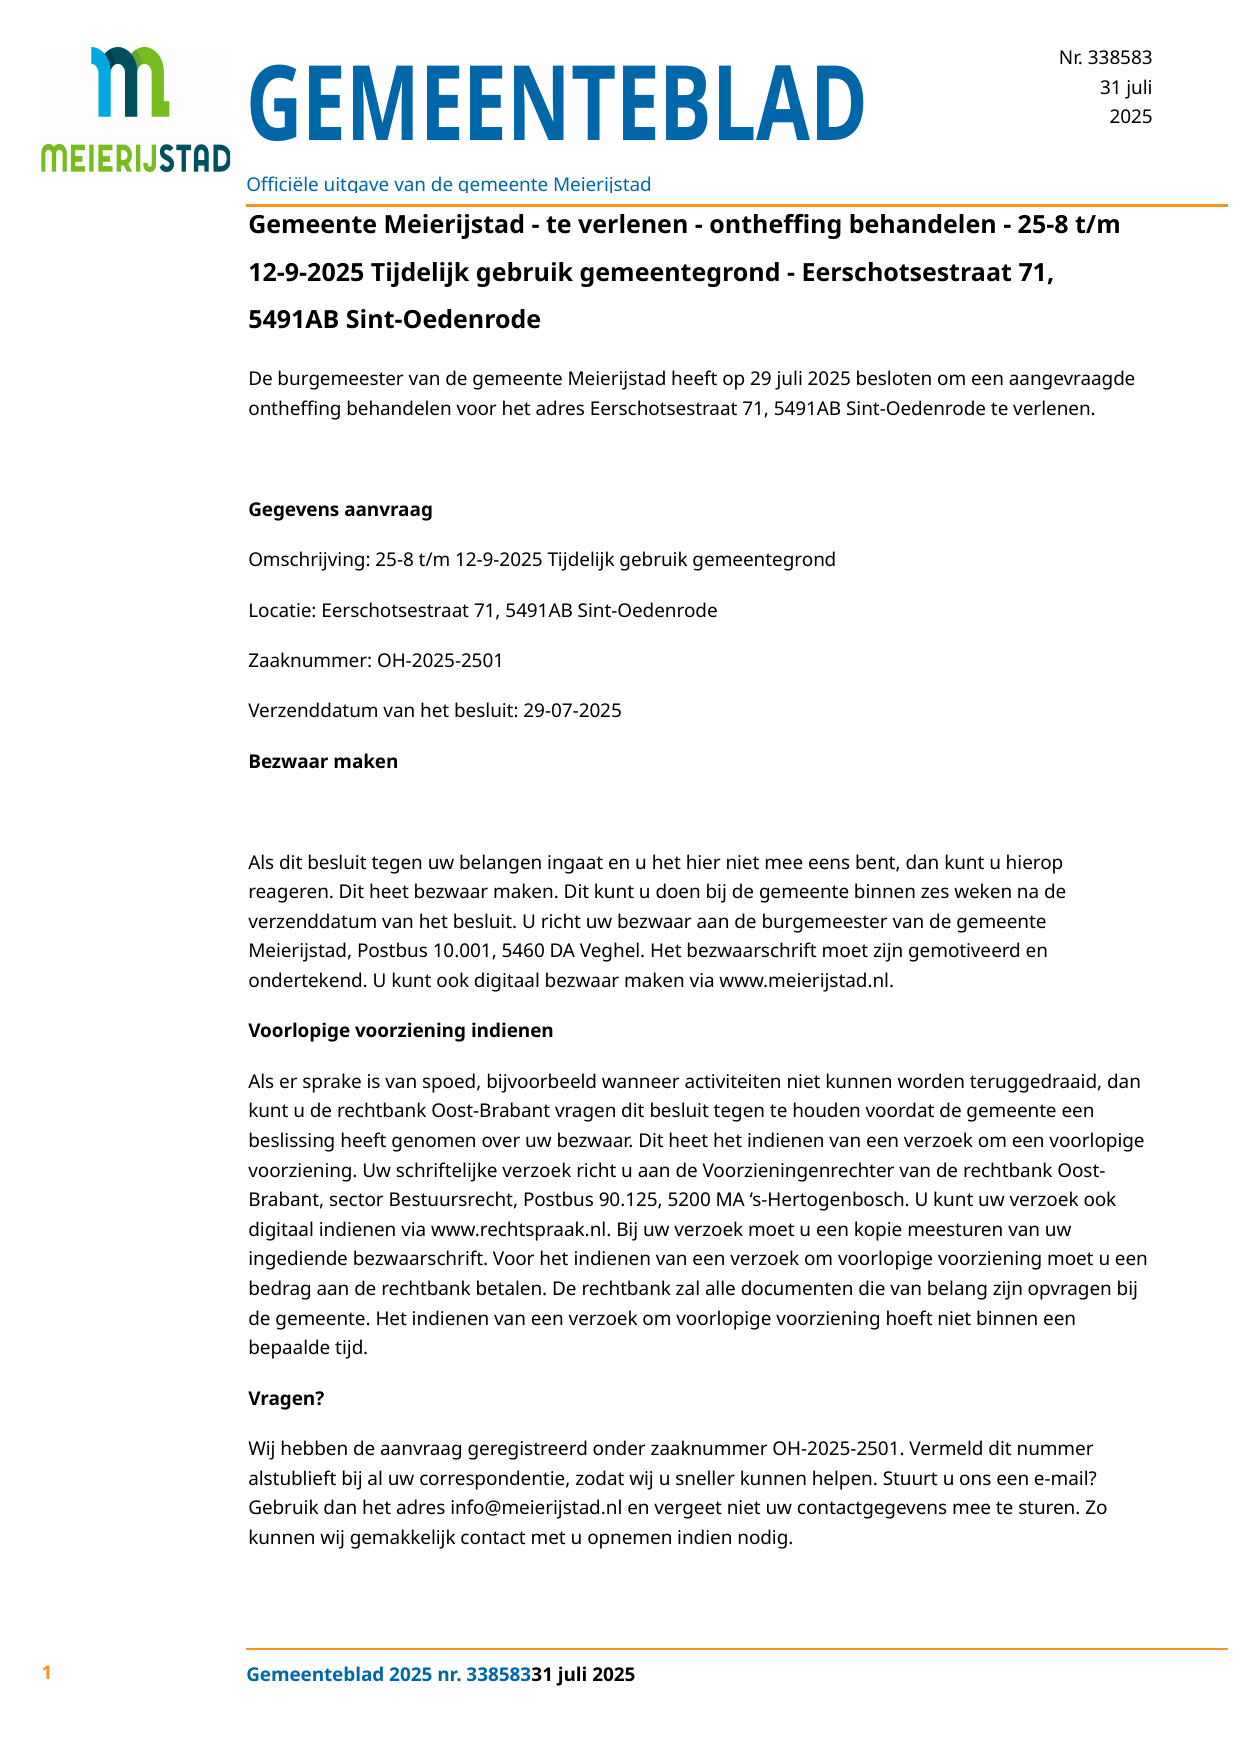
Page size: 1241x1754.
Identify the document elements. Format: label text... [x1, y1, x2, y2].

text Zaaknummer: OH-2025-2501 [248, 647, 1152, 673]
text Als er sprake is van spoed, bijvoorbeeld wanneer activiteiten niet kunnen worden teruggedraaid, dan kunt u de rechtbank Oost-Brabant vragen dit besluit tegen te houden voordat de gemeente een beslissing heeft genomen over uw bezwaar. Dit heet het indienen van een verzoek om een voorlopige voorziening. Uw schriftelijke verzoek richt u aan de Voorzieningenrechter van de rechtbank Oost-Brabant, sector Bestuursrecht, Postbus 90.125, 5200 MA ‘s-Hertogenbosch. U kunt uw verzoek ook digitaal indienen via www.rechtspraak.nl. Bij uw verzoek moet u een kopie meesturen van uw ingediende bezwaarschrift. Voor het indienen van een verzoek om voorlopige voorziening moet u een bedrag aan de rechtbank betalen. De rechtbank zal alle documenten die van belang zijn opvragen bij de gemeente. Het indienen van een verzoek om voorlopige voorziening hoeft niet binnen een bepaalde tijd. [248, 1068, 1152, 1360]
text Verzenddatum van het besluit: 29-07-2025 [248, 698, 1152, 723]
text Wij hebben de aanvraag geregistreerd onder zaaknummer OH-2025-2501. Vermeld dit nummer alstublieft bij al uw correspondentie, zodat wij u sneller kunnen helpen. Stuurt u ons een e-mail? Gebruik dan het adres info@meierijstad.nl en vergeet niet uw contactgegevens mee te sturen. Zo kunnen wij gemakkelijk contact met u opnemen indien nodig. [248, 1435, 1152, 1549]
text Locatie: Eerschotsestraat 71, 5491AB Sint-Oedenrode [248, 597, 1152, 622]
picture [41, 47, 231, 172]
text Gegevens aanvraag [248, 496, 1152, 522]
text Omschrijving: 25-8 t/m 12-9-2025 Tijdelijk gebruik gemeentegrond [248, 546, 1152, 572]
text Bezwaar maken [248, 748, 1152, 774]
text Als dit besluit tegen uw belangen ingaat en u het hier niet mee eens bent, dan kunt u hierop reageren. Dit heet bezwaar maken. Dit kunt u doen bij de gemeente binnen zes weken na de verzenddatum van het besluit. U richt uw bezwaar aan de burgemeester van de gemeente Meierijstad, Postbus 10.001, 5460 DA Veghel. Het bezwaarschrift moet zijn gemotiveerd en ondertekend. U kunt ook digitaal bezwaar maken via www.meierijstad.nl. [248, 849, 1152, 993]
text Voorlopige voorziening indienen [248, 1018, 1152, 1043]
text Vragen? [248, 1385, 1152, 1410]
text De burgemeester van de gemeente Meierijstad heeft op 29 juli 2025 besloten om een aangevraagde ontheffing behandelen voor het adres Eerschotsestraat 71, 5491AB Sint-Oedenrode te verlenen. [248, 366, 1152, 421]
text Gemeente Meierijstad - te verlenen - ontheffing behandelen - 25-8 t/m 12-9-2025 Tijdelijk gebruik gemeentegrond - Eerschotsestraat 71, 5491AB Sint-Oedenrode [248, 207, 1152, 336]
